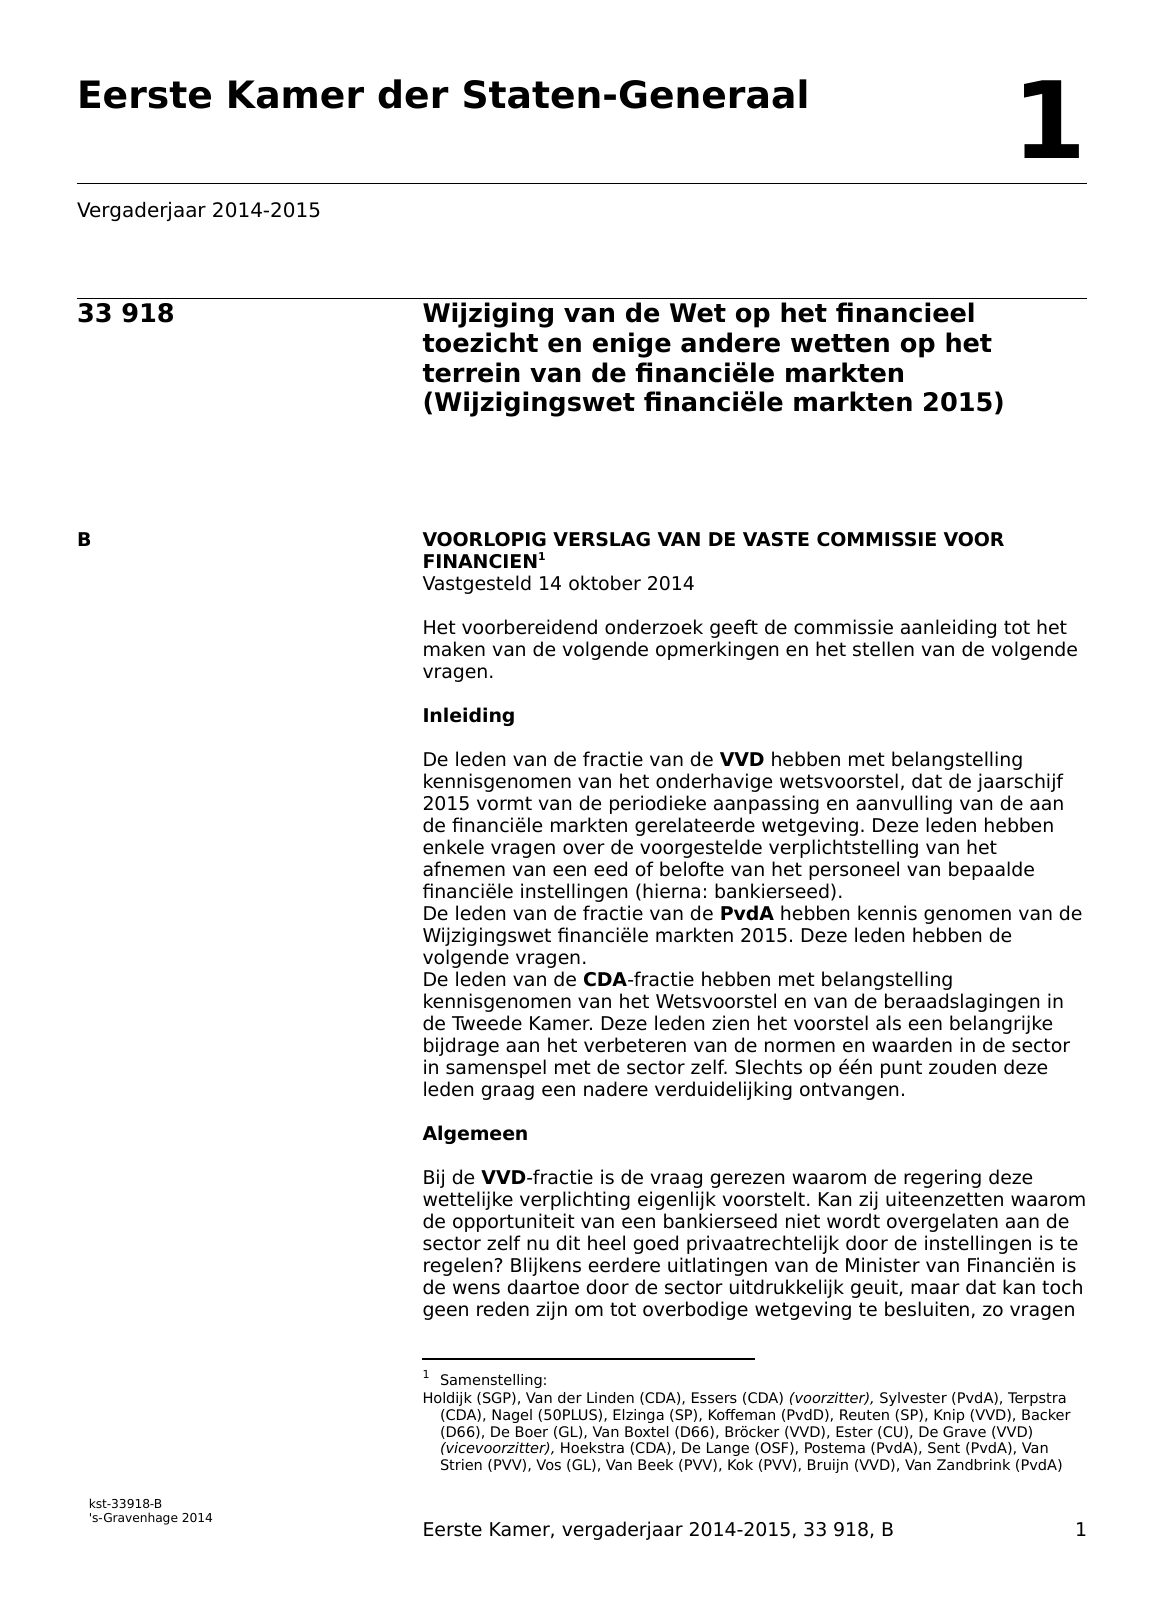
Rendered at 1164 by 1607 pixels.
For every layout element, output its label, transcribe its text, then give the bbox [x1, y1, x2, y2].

subtitle Algemeen [422, 1123, 1087, 1145]
text Holdijk (SGP), Van der Linden (CDA), Essers (CDA) (voorzitter), Sylvester (PvdA), Terpstra (CDA), Nagel (50PLUS), Elzinga (SP), Koffeman (PvdD), Reuten (SP), Knip (VVD), Backer (D66), De Boer (GL), Van Boxtel (D66), Bröcker (VVD), Ester (CU), De Grave (VVD) (vicevoorzitter), Hoekstra (CDA), De Lange (OSF), Postema (PvdA), Sent (PvdA), Van Strien (PVV), Vos (GL), Van Beek (PVV), Kok (PVV), Bruijn (VVD), Van Zandbrink (PvdA) [422, 1390, 1087, 1474]
table_header 1 [886, 59, 1087, 183]
text Bij de VVD-fractie is de vraag gerezen waarom de regering deze wettelijke verplichting eigenlijk voorstelt. Kan zij uiteenzetten waarom de opportuniteit van een bankierseed niet wordt overgelaten aan de sector zelf nu dit heel goed privaatrechtelijk door de instellingen is te regelen? Blijkens eerdere uitlatingen van de Minister van Financiën is de wens daartoe door de sector uitdrukkelijk geuit, maar dat kan toch geen reden zijn om tot overbodige wetgeving te besluiten, zo vragen [422, 1167, 1087, 1321]
subtitle B VOORLOPIG VERSLAG VAN DE VASTE COMMISSIE VOOR FINANCIEN [77, 529, 1087, 573]
subtitle Inleiding [422, 705, 1087, 727]
text 's-Gravenhage 2014 [88, 1511, 323, 1525]
text Samenstelling: [422, 1368, 1087, 1390]
text Vastgesteld 14 oktober 2014 [422, 573, 1087, 595]
subtitle 33 918 Wijziging van de Wet op het financieel toezicht en enige andere wetten op het terrein van de financiële markten (Wijzigingswet financiële markten 2015) [77, 299, 1087, 418]
text Het voorbereidend onderzoek geeft de commissie aanleiding tot het maken van de volgende opmerkingen en het stellen van de volgende vragen. [422, 617, 1087, 683]
table_header Eerste Kamer der Staten-Generaal [77, 59, 886, 183]
text De leden van de fractie van de VVD hebben met belangstelling kennisgenomen van het onderhavige wetsvoorstel, dat de jaarschijf 2015 vormt van de periodieke aanpassing en aanvulling van de aan de financiële markten gerelateerde wetgeving. Deze leden hebben enkele vragen over de voorgestelde verplichtstelling van het afnemen van een eed of belofte van het personeel van bepaalde financiële instellingen (hierna: bankierseed). [422, 749, 1087, 903]
text kst-33918-B [88, 1497, 323, 1511]
text De leden van de fractie van de PvdA hebben kennis genomen van de Wijzigingswet financiële markten 2015. Deze leden hebben de volgende vragen. [422, 903, 1087, 969]
table_cell Vergaderjaar 2014-2015 [77, 184, 1087, 298]
text De leden van de CDA-fractie hebben met belangstelling kennisgenomen van het Wetsvoorstel en van de beraadslagingen in de Tweede Kamer. Deze leden zien het voorstel als een belangrijke bijdrage aan het verbeteren van de normen en waarden in de sector in samenspel met de sector zelf. Slechts op één punt zouden deze leden graag een nadere verduidelijking ontvangen. [422, 969, 1087, 1101]
